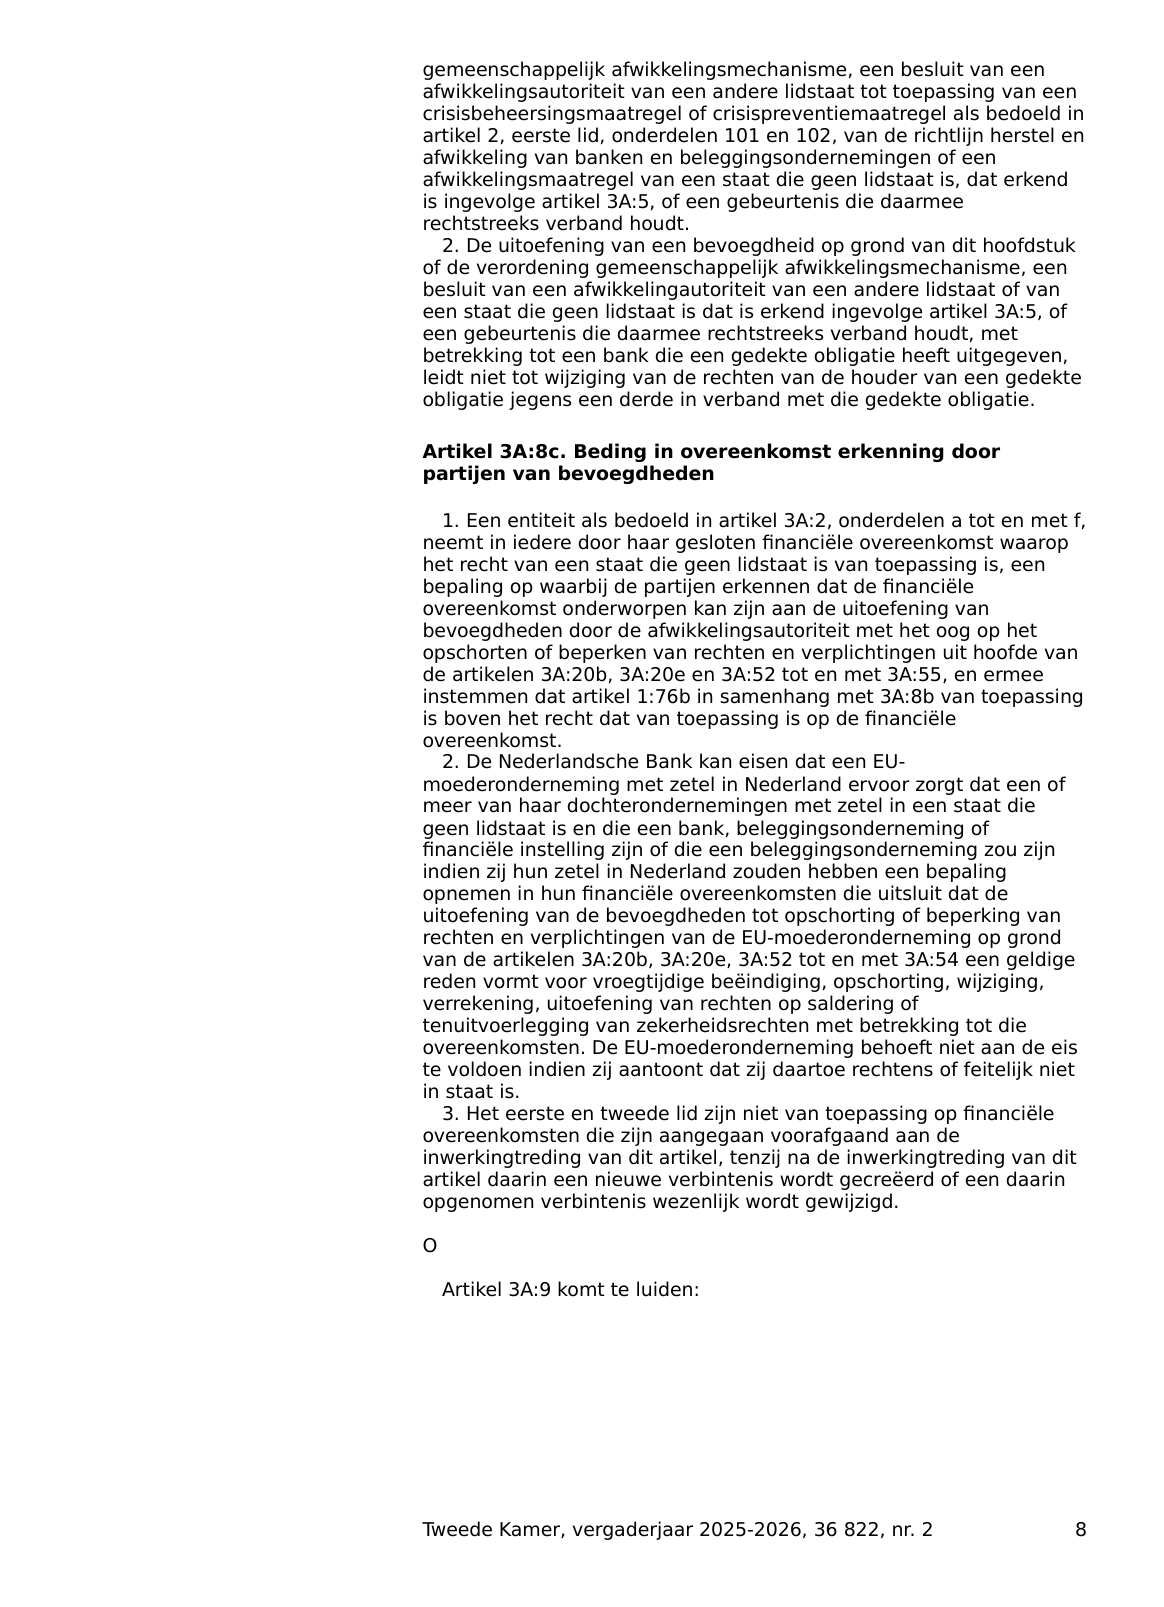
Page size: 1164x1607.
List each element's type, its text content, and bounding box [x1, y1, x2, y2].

text O [422, 1235, 1087, 1257]
text 2. De Nederlandsche Bank kan eisen dat een EU-moederonderneming met zetel in Nederland ervoor zorgt dat een of meer van haar dochterondernemingen met zetel in een staat die geen lidstaat is en die een bank, beleggingsonderneming of financiële instelling zijn of die een beleggingsonderneming zou zijn indien zij hun zetel in Nederland zouden hebben een bepaling opnemen in hun financiële overeenkomsten die uitsluit dat de uitoefening van de bevoegdheden tot opschorting of beperking van rechten en verplichtingen van de EU-moederonderneming op grond van de artikelen 3A:20b, 3A:20e, 3A:52 tot en met 3A:54 een geldige reden vormt voor vroegtijdige beëindiging, opschorting, wijziging, verrekening, uitoefening van rechten op saldering of tenuitvoerlegging van zekerheidsrechten met betrekking tot die overeenkomsten. De EU-moederonderneming behoeft niet aan de eis te voldoen indien zij aantoont dat zij daartoe rechtens of feitelijk niet in staat is. [422, 751, 1087, 1103]
text 2. De uitoefening van een bevoegdheid op grond van dit hoofdstuk of de verordening gemeenschappelijk afwikkelingsmechanisme, een besluit van een afwikkelingautoriteit van een andere lidstaat of van een staat die geen lidstaat is dat is erkend ingevolge artikel 3A:5, of een gebeurtenis die daarmee rechtstreeks verband houdt, met betrekking tot een bank die een gedekte obligatie heeft uitgegeven, leidt niet tot wijziging van de rechten van de houder van een gedekte obligatie jegens een derde in verband met die gedekte obligatie. [422, 235, 1087, 411]
subtitle Artikel 3A:8c. Beding in overeenkomst erkenning door partijen van bevoegdheden [422, 441, 1087, 485]
text 1. Een entiteit als bedoeld in artikel 3A:2, onderdelen a tot en met f, neemt in iedere door haar gesloten financiële overeenkomst waarop het recht van een staat die geen lidstaat is van toepassing is, een bepaling op waarbij de partijen erkennen dat de financiële overeenkomst onderworpen kan zijn aan de uitoefening van bevoegdheden door de afwikkelingsautoriteit met het oog op het opschorten of beperken van rechten en verplichtingen uit hoofde van de artikelen 3A:20b, 3A:20e en 3A:52 tot en met 3A:55, en ermee instemmen dat artikel 1:76b in samenhang met 3A:8b van toepassing is boven het recht dat van toepassing is op de financiële overeenkomst. [422, 510, 1087, 751]
text 3. Het eerste en tweede lid zijn niet van toepassing op financiële overeenkomsten die zijn aangegaan voorafgaand aan de inwerkingtreding van dit artikel, tenzij na de inwerkingtreding van dit artikel daarin een nieuwe verbintenis wordt gecreëerd of een daarin opgenomen verbintenis wezenlijk wordt gewijzigd. [422, 1103, 1087, 1213]
text Artikel 3A:9 komt te luiden: [422, 1279, 1087, 1301]
text gemeenschappelijk afwikkelingsmechanisme, een besluit van een afwikkelingsautoriteit van een andere lidstaat tot toepassing van een crisisbeheersingsmaatregel of crisispreventiemaatregel als bedoeld in artikel 2, eerste lid, onderdelen 101 en 102, van de richtlijn herstel en afwikkeling van banken en beleggingsondernemingen of een afwikkelingsmaatregel van een staat die geen lidstaat is, dat erkend is ingevolge artikel 3A:5, of een gebeurtenis die daarmee rechtstreeks verband houdt. [422, 59, 1087, 235]
